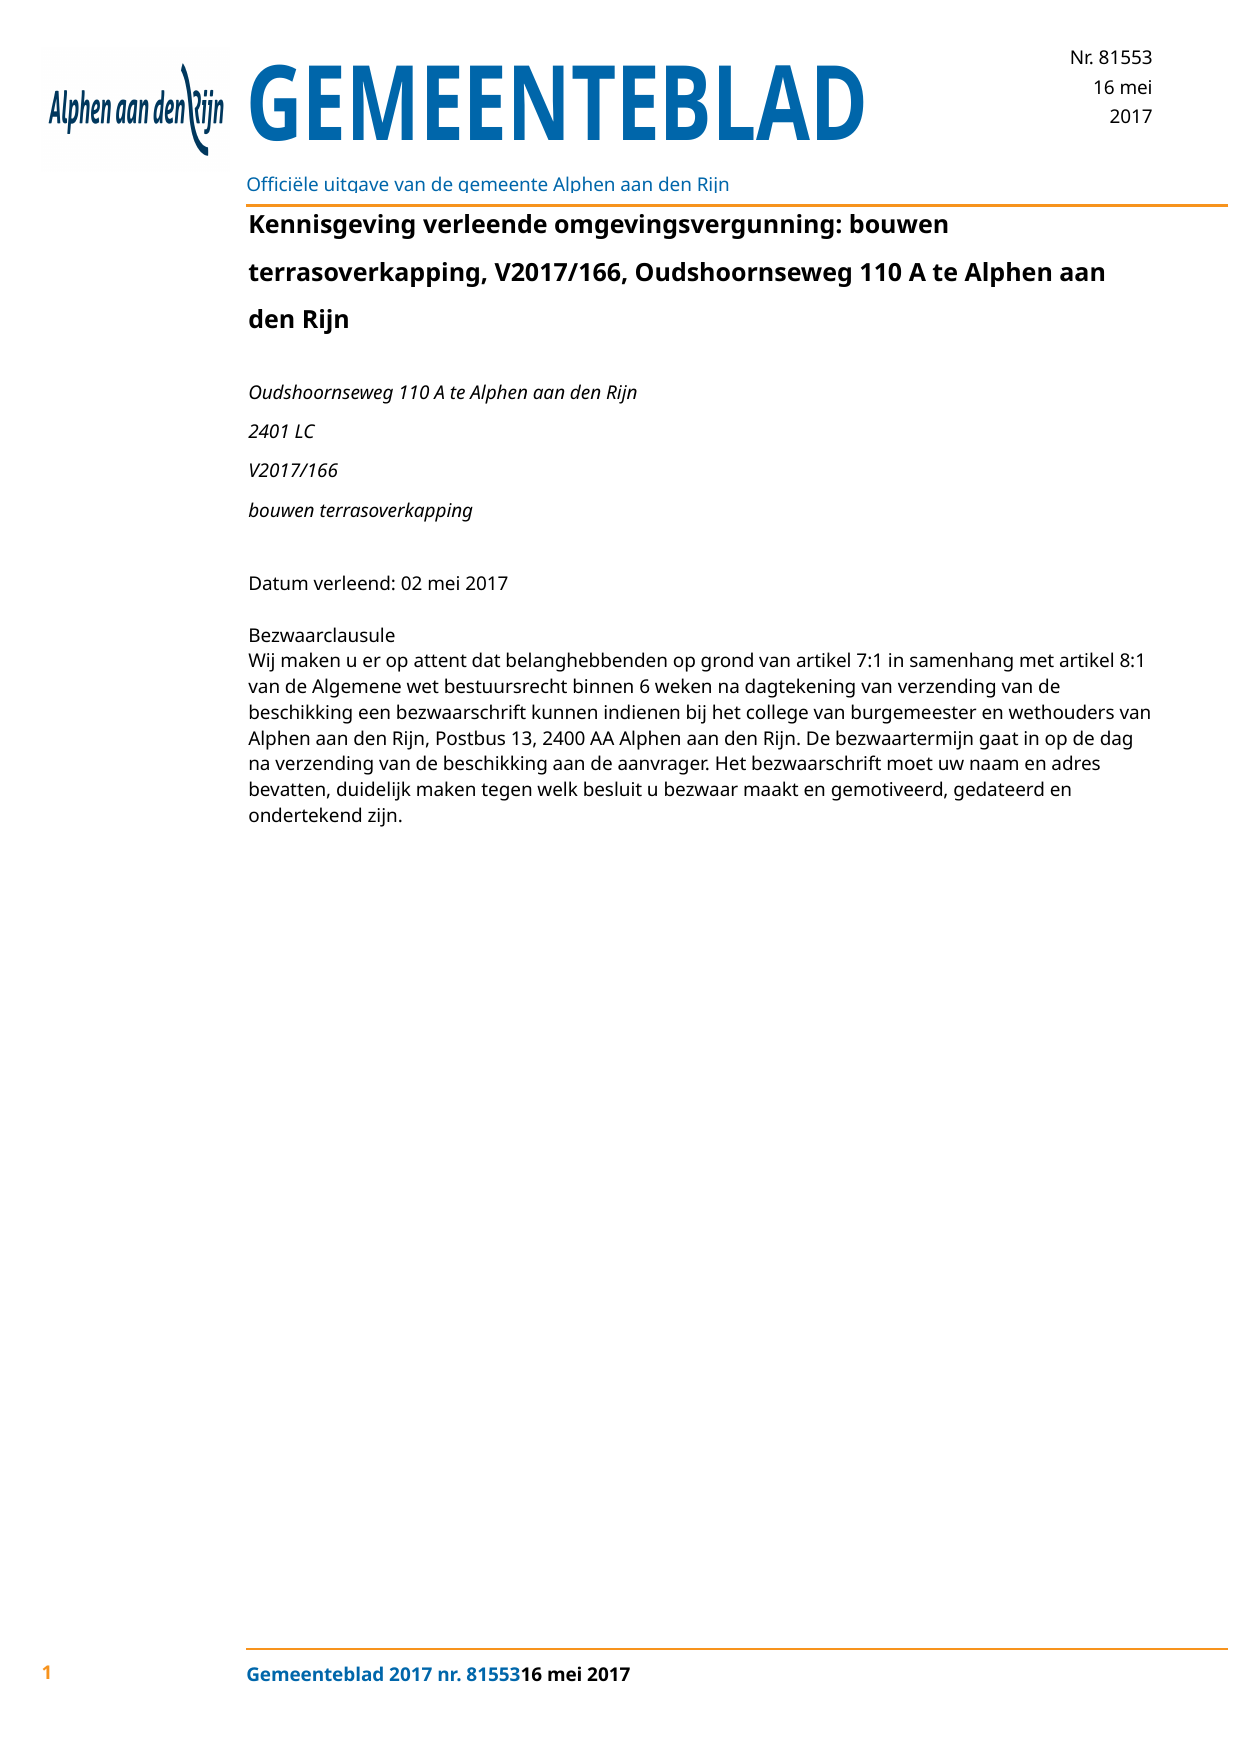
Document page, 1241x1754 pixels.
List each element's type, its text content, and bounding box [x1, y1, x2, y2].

picture [41, 47, 231, 172]
text 2401 LC [248, 418, 1152, 444]
text Wij maken u er op attent dat belanghebbenden op grond van artikel 7:1 in samenhang met artikel 8:1 van de Algemene wet bestuursrecht binnen 6 weken na dagtekening van verzending van de beschikking een bezwaarschrift kunnen indienen bij het college van burgemeester en wethouders van Alphen aan den Rijn, Postbus 13, 2400 AA Alphen aan den Rijn. De bezwaartermijn gaat in op de dag na verzending van de beschikking aan de aanvrager. Het bezwaarschrift moet uw naam en adres bevatten, duidelijk maken tegen welk besluit u bezwaar maakt en gemotiveerd, gedateerd en ondertekend zijn. [248, 648, 1152, 828]
text Bezwaarclausule [248, 622, 1152, 648]
text Datum verleend: 02 mei 2017 [248, 570, 1152, 596]
text Kennisgeving verleende omgevingsvergunning: bouwen terrasoverkapping, V2017/166, Oudshoornseweg 110 A te Alphen aan den Rijn [248, 207, 1152, 336]
text bouwen terrasoverkapping [248, 497, 1152, 523]
text Oudshoornseweg 110 A te Alphen aan den Rijn [248, 379, 1152, 405]
text V2017/166 [248, 458, 1152, 483]
